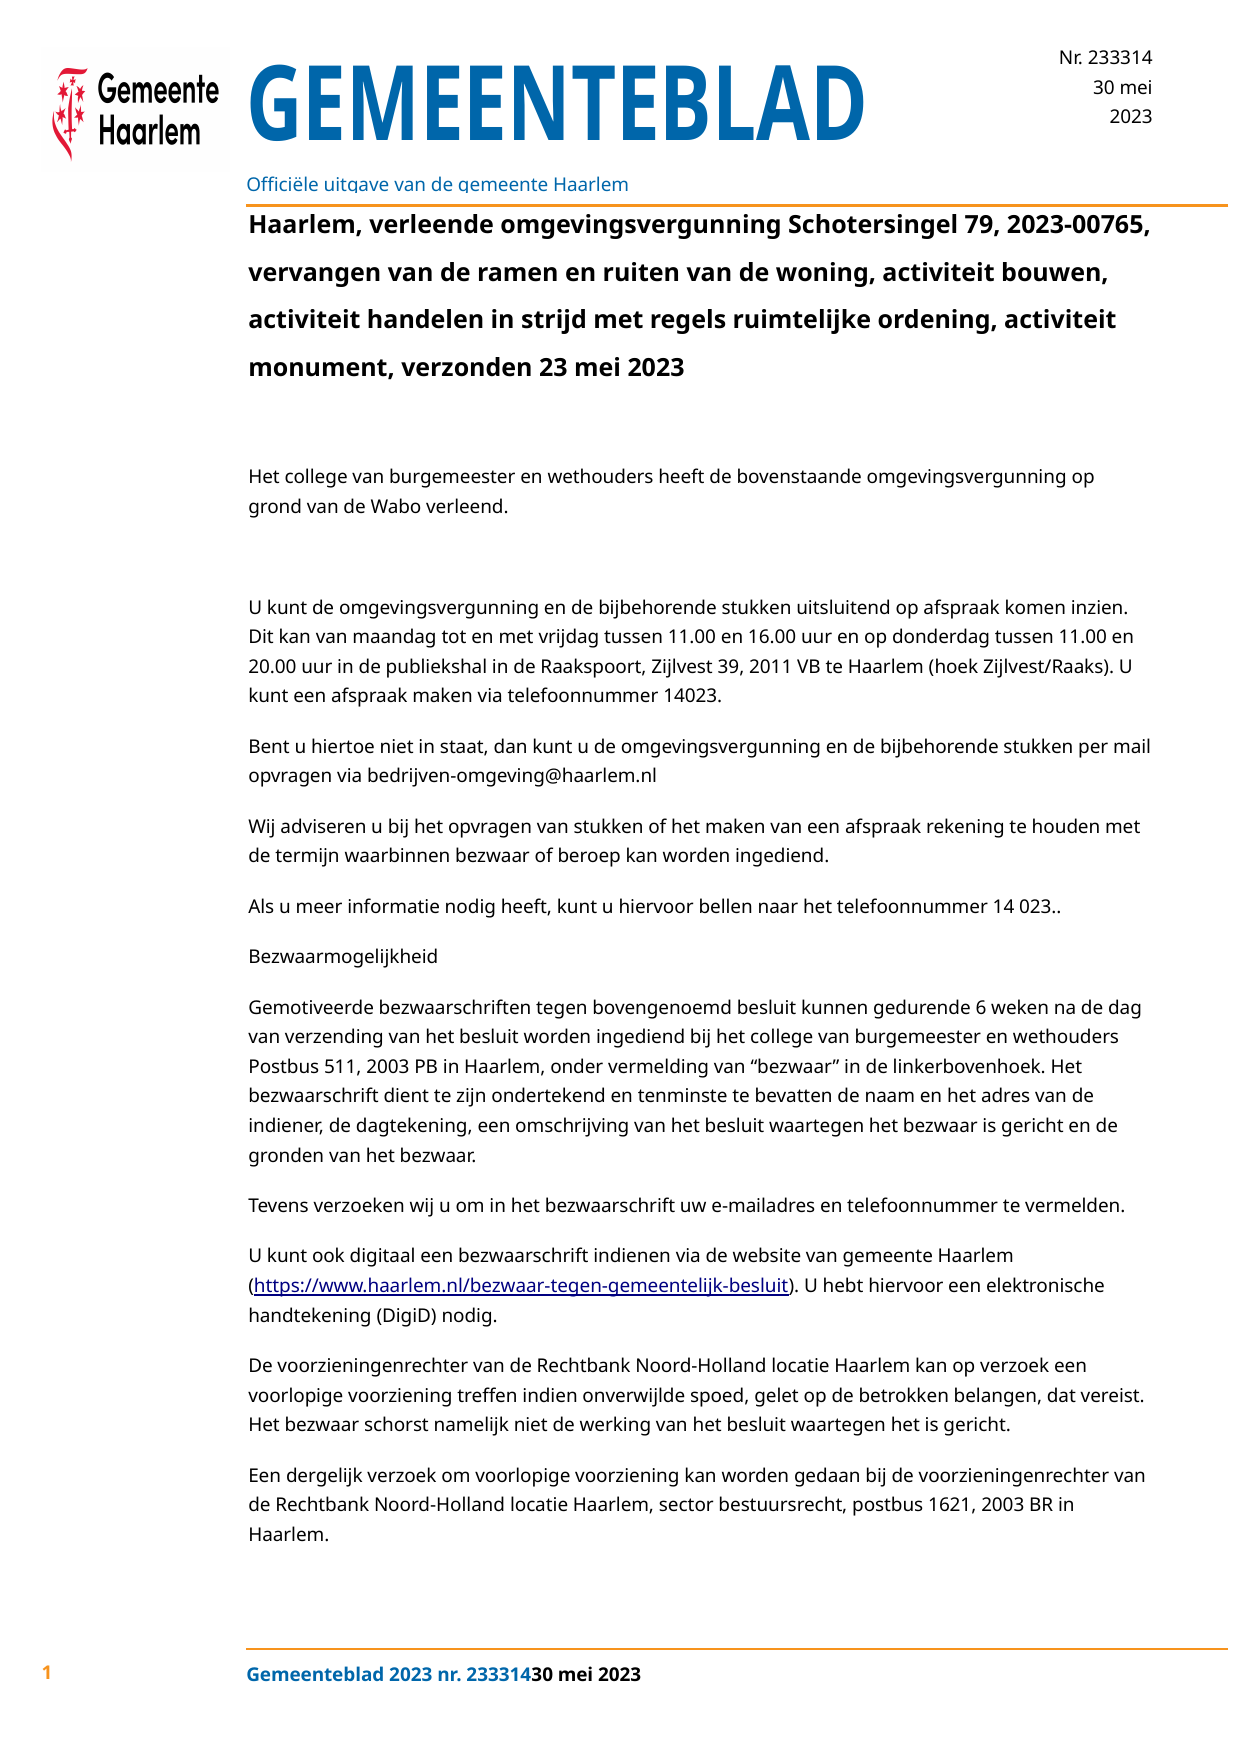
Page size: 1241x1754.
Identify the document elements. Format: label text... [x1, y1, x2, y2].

text Het college van burgemeester en wethouders heeft de bovenstaande omgevingsvergunning op grond van de Wabo verleend. [248, 463, 1152, 519]
text U kunt de omgevingsvergunning en de bijbehorende stukken uitsluitend op afspraak komen inzien. Dit kan van maandag tot en met vrijdag tussen 11.00 en 16.00 uur en op donderdag tussen 11.00 en 20.00 uur in de publiekshal in de Raakspoort, Zijlvest 39, 2011 VB te Haarlem (hoek Zijlvest/Raaks). U kunt een afspraak maken via telefoonnummer 14023. [248, 594, 1152, 708]
text U kunt ook digitaal een bezwaarschrift indienen via de website van gemeente Haarlem (https://www.haarlem.nl/bezwaar-tegen-gemeentelijk-besluit). U hebt hiervoor een elektronische handtekening (DigiD) nodig. [248, 1243, 1152, 1328]
text Als u meer informatie nodig heeft, kunt u hiervoor bellen naar het telefoonnummer 14 023.. [248, 893, 1152, 919]
picture [41, 47, 231, 172]
text De voorzieningenrechter van de Rechtbank Noord-Holland locatie Haarlem kan op verzoek een voorlopige voorziening treffen indien onverwijlde spoed, gelet op de betrokken belangen, dat vereist. Het bezwaar schorst namelijk niet de werking van het besluit waartegen het is gericht. [248, 1352, 1152, 1437]
text Bezwaarmogelijkheid [248, 943, 1152, 969]
text Tevens verzoeken wij u om in het bezwaarschrift uw e-mailadres en telefoonnummer te vermelden. [248, 1192, 1152, 1218]
text Gemotiveerde bezwaarschriften tegen bovengenoemd besluit kunnen gedurende 6 weken na de dag van verzending van het besluit worden ingediend bij het college van burgemeester en wethouders Postbus 511, 2003 PB in Haarlem, onder vermelding van “bezwaar” in de linkerbovenhoek. Het bezwaarschrift dient te zijn ondertekend en tenminste te bevatten de naam en het adres van de indiener, de dagtekening, een omschrijving van het besluit waartegen het bezwaar is gericht en de gronden van het bezwaar. [248, 994, 1152, 1168]
text Haarlem, verleende omgevingsvergunning Schotersingel 79, 2023-00765, vervangen van de ramen en ruiten van de woning, activiteit bouwen, activiteit handelen in strijd met regels ruimtelijke ordening, activiteit monument, verzonden 23 mei 2023 [248, 207, 1152, 384]
text Bent u hiertoe niet in staat, dan kunt u de omgevingsvergunning en de bijbehorende stukken per mail opvragen via bedrijven-omgeving@haarlem.nl [248, 733, 1152, 788]
text Wij adviseren u bij het opvragen van stukken of het maken van een afspraak rekening te houden met de termijn waarbinnen bezwaar of beroep kan worden ingediend. [248, 813, 1152, 868]
text Een dergelijk verzoek om voorlopige voorziening kan worden gedaan bij de voorzieningenrechter van de Rechtbank Noord-Holland locatie Haarlem, sector bestuursrecht, postbus 1621, 2003 BR in Haarlem. [248, 1462, 1152, 1547]
